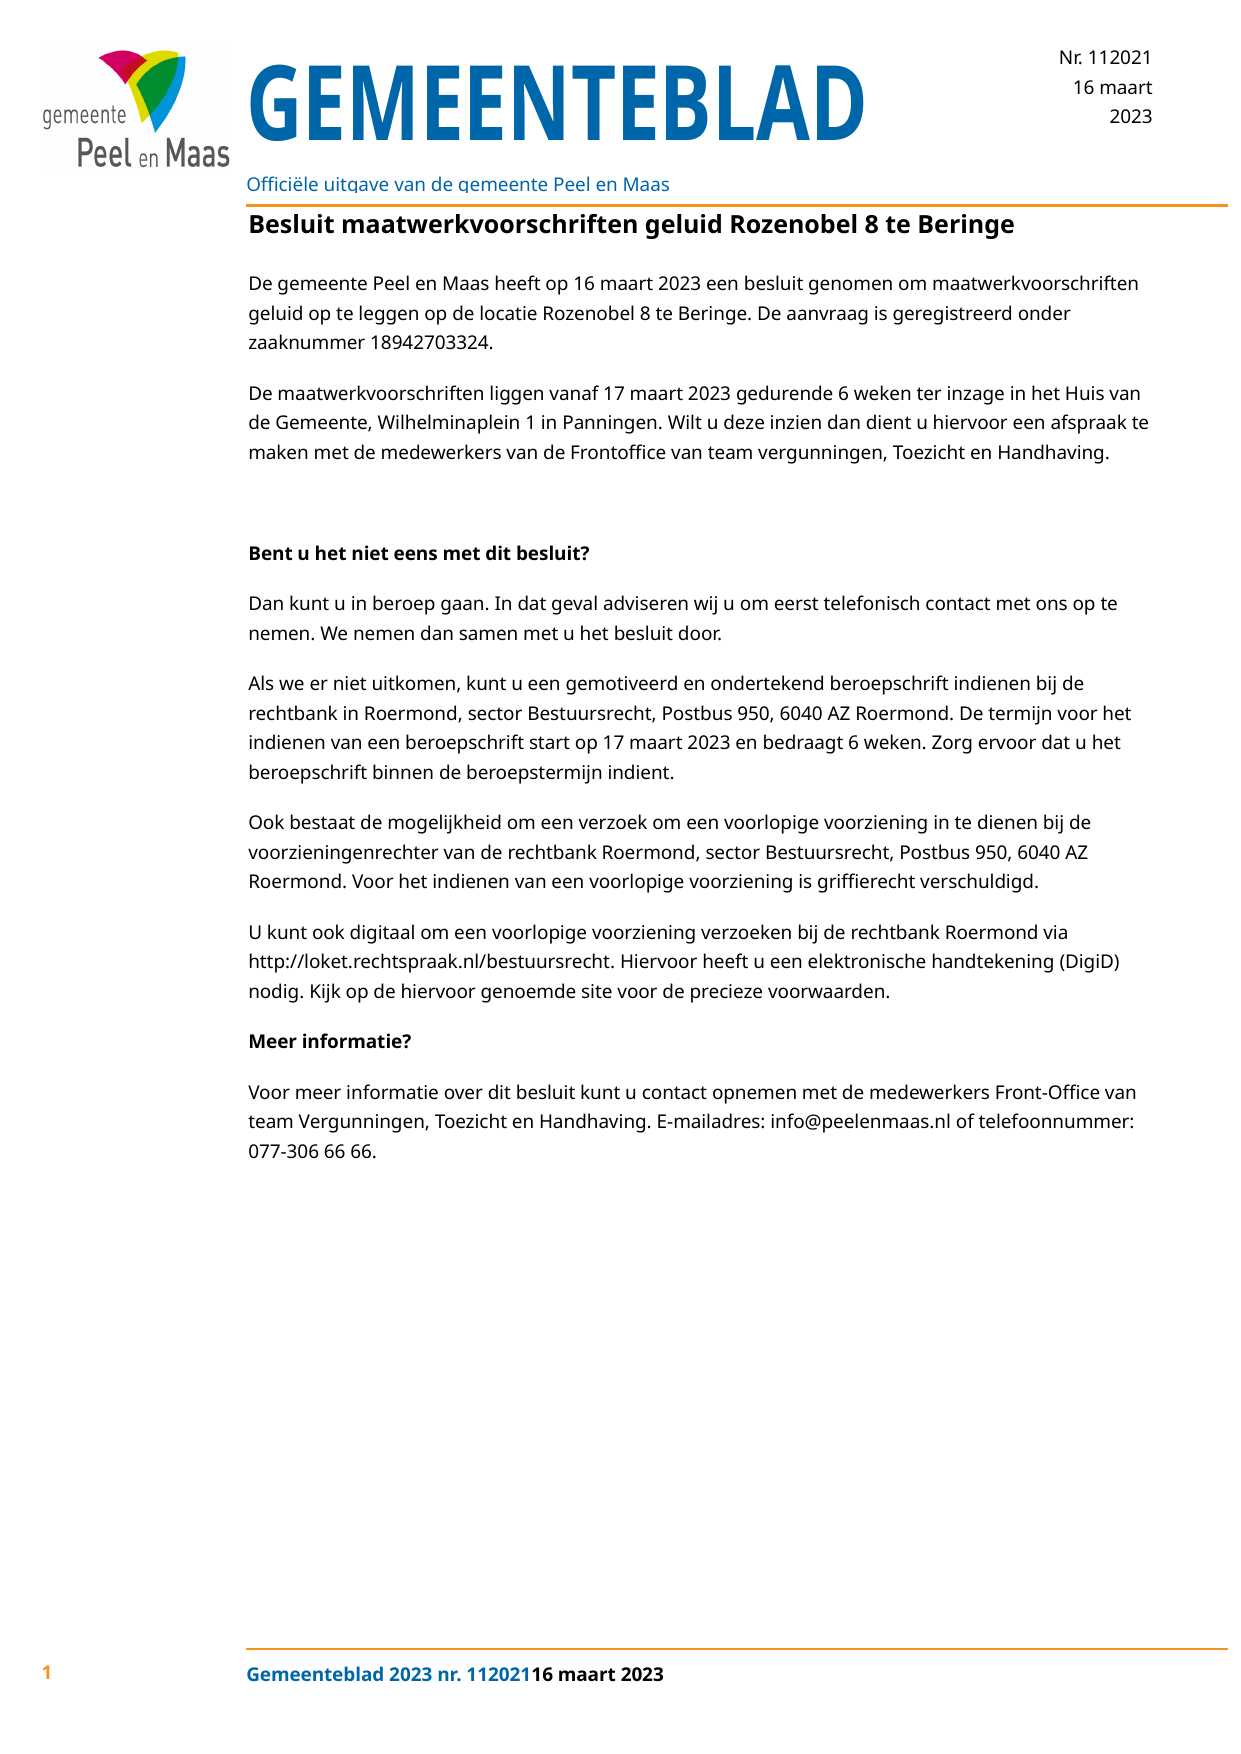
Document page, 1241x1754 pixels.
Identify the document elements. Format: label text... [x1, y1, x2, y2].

text Meer informatie? [248, 1029, 1152, 1054]
text Bent u het niet eens met dit besluit? [248, 540, 1152, 566]
text De gemeente Peel en Maas heeft op 16 maart 2023 een besluit genomen om maatwerkvoorschriften geluid op te leggen op de locatie Rozenobel 8 te Beringe. De aanvraag is geregistreerd onder zaaknummer 18942703324. [248, 270, 1152, 355]
text Voor meer informatie over dit besluit kunt u contact opnemen met de medewerkers Front-Office van team Vergunningen, Toezicht en Handhaving. E-mailadres: info@peelenmaas.nl of telefoonnummer: 077-306 66 66. [248, 1079, 1152, 1164]
text Dan kunt u in beroep gaan. In dat geval adviseren wij u om eerst telefonisch contact met ons op te nemen. We nemen dan samen met u het besluit door. [248, 590, 1152, 646]
picture [41, 47, 231, 172]
text De maatwerkvoorschriften liggen vanaf 17 maart 2023 gedurende 6 weken ter inzage in het Huis van de Gemeente, Wilhelminaplein 1 in Panningen. Wilt u deze inzien dan dient u hiervoor een afspraak te maken met de medewerkers van de Frontoffice van team vergunningen, Toezicht en Handhaving. [248, 380, 1152, 465]
text Besluit maatwerkvoorschriften geluid Rozenobel 8 te Beringe [248, 207, 1152, 241]
text Ook bestaat de mogelijkheid om een verzoek om een voorlopige voorziening in te dienen bij de voorzieningenrechter van de rechtbank Roermond, sector Bestuursrecht, Postbus 950, 6040 AZ Roermond. Voor het indienen van een voorlopige voorziening is griffierecht verschuldigd. [248, 809, 1152, 894]
text U kunt ook digitaal om een voorlopige voorziening verzoeken bij de rechtbank Roermond via http://loket.rechtspraak.nl/bestuursrecht. Hiervoor heeft u een elektronische handtekening (DigiD) nodig. Kijk op de hiervoor genoemde site voor de precieze voorwaarden. [248, 919, 1152, 1004]
text Als we er niet uitkomen, kunt u een gemotiveerd en ondertekend beroepschrift indienen bij de rechtbank in Roermond, sector Bestuursrecht, Postbus 950, 6040 AZ Roermond. De termijn voor het indienen van een beroepschrift start op 17 maart 2023 en bedraagt 6 weken. Zorg ervoor dat u het beroepschrift binnen de beroepstermijn indient. [248, 670, 1152, 785]
